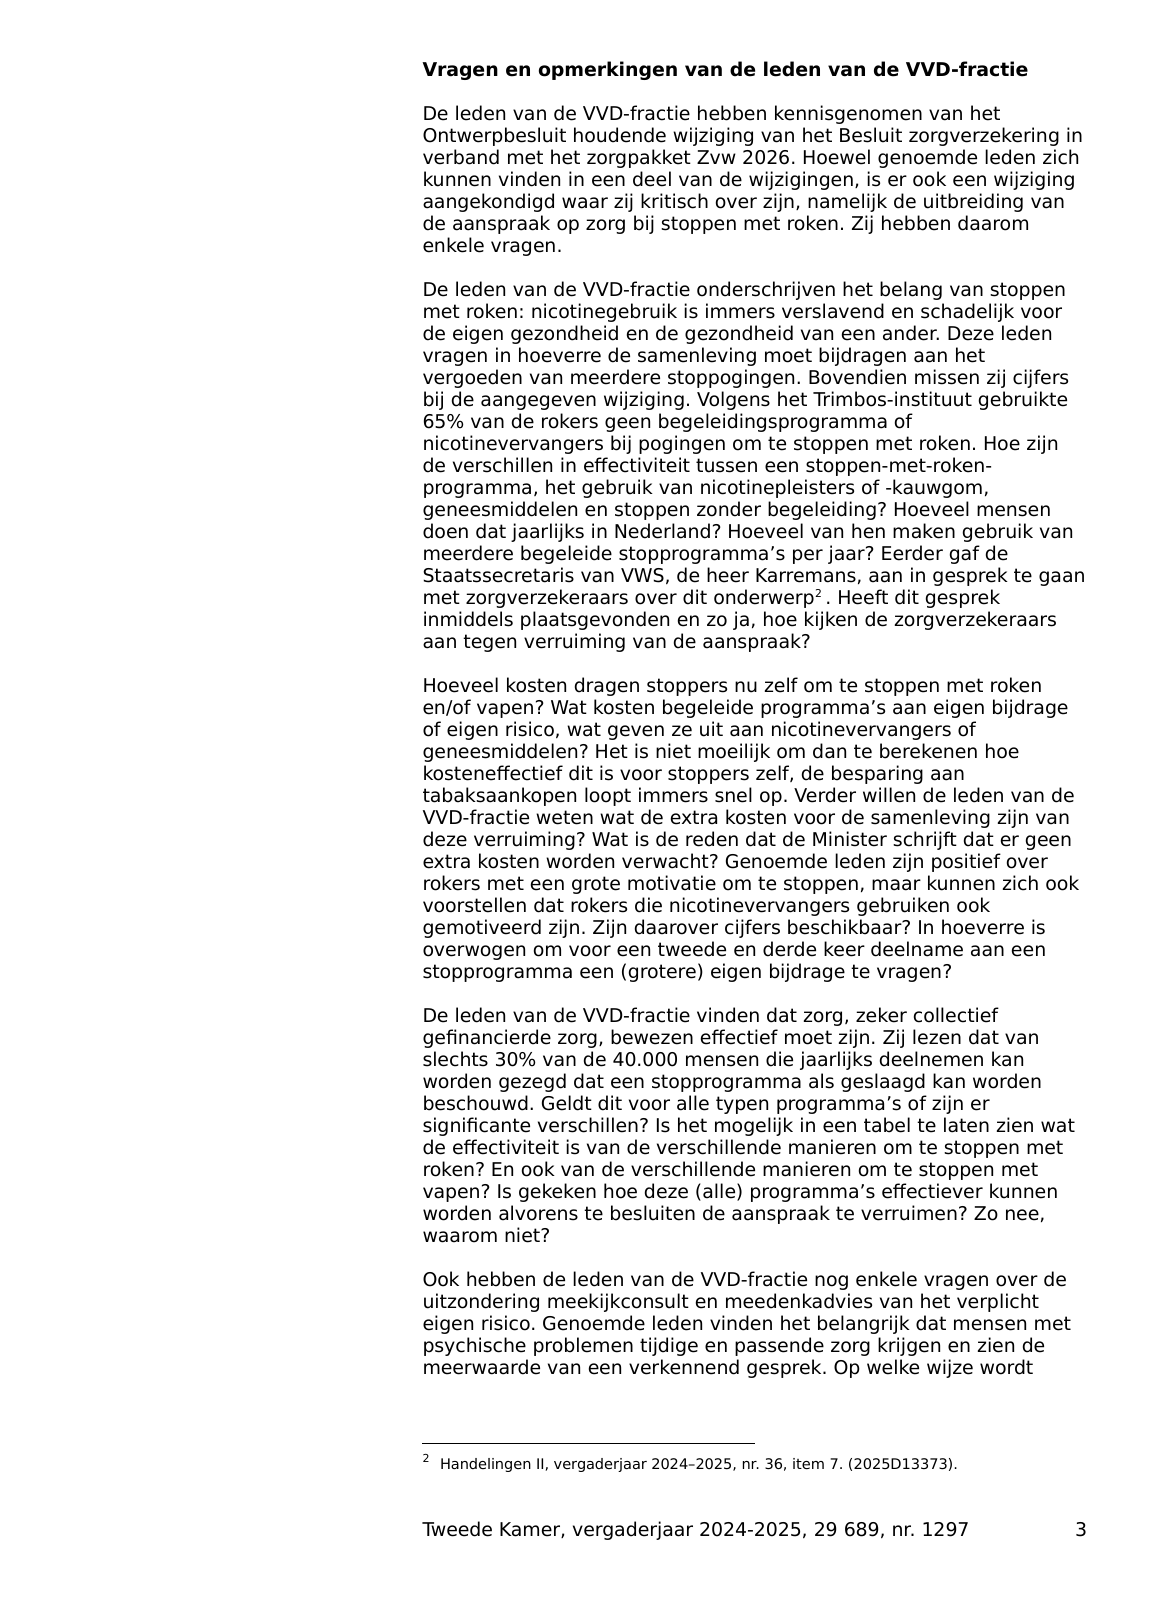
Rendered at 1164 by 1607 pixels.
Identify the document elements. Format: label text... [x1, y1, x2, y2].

text De leden van de VVD-fractie onderschrijven het belang van stoppen met roken: nicotinegebruik is immers verslavend en schadelijk voor de eigen gezondheid en de gezondheid van een ander. Deze leden vragen in hoeverre de samenleving moet bijdragen aan het vergoeden van meerdere stoppogingen. Bovendien missen zij cijfers bij de aangegeven wijziging. Volgens het Trimbos-instituut gebruikte 65% van de rokers geen begeleidingsprogramma of nicotinevervangers bij pogingen om te stoppen met roken. Hoe zijn de verschillen in effectiviteit tussen een stoppen-met-roken-programma, het gebruik van nicotinepleisters of -kauwgom, geneesmiddelen en stoppen zonder begeleiding? Hoeveel mensen doen dat jaarlijks in Nederland? Hoeveel van hen maken gebruik van meerdere begeleide stopprogramma’s per jaar? Eerder gaf de Staatssecretaris van VWS, de heer Karremans, aan in gesprek te gaan met zorgverzekeraars over dit onderwerp. Heeft dit gesprek inmiddels plaatsgevonden en zo ja, hoe kijken de zorgverzekeraars aan tegen verruiming van de aanspraak? [422, 279, 1087, 653]
text Ook hebben de leden van de VVD-fractie nog enkele vragen over de uitzondering meekijkconsult en meedenkadvies van het verplicht eigen risico. Genoemde leden vinden het belangrijk dat mensen met psychische problemen tijdige en passende zorg krijgen en zien de meerwaarde van een verkennend gesprek. Op welke wijze wordt [422, 1269, 1087, 1379]
text Handelingen II, vergaderjaar 2024–2025, nr. 36, item 7. (2025D13373). [422, 1452, 1087, 1474]
subtitle Vragen en opmerkingen van de leden van de VVD-fractie [422, 59, 1087, 81]
text Hoeveel kosten dragen stoppers nu zelf om te stoppen met roken en/of vapen? Wat kosten begeleide programma’s aan eigen bijdrage of eigen risico, wat geven ze uit aan nicotinevervangers of geneesmiddelen? Het is niet moeilijk om dan te berekenen hoe kosteneffectief dit is voor stoppers zelf, de besparing aan tabaksaankopen loopt immers snel op. Verder willen de leden van de VVD-fractie weten wat de extra kosten voor de samenleving zijn van deze verruiming? Wat is de reden dat de Minister schrijft dat er geen extra kosten worden verwacht? Genoemde leden zijn positief over rokers met een grote motivatie om te stoppen, maar kunnen zich ook voorstellen dat rokers die nicotinevervangers gebruiken ook gemotiveerd zijn. Zijn daarover cijfers beschikbaar? In hoeverre is overwogen om voor een tweede en derde keer deelname aan een stopprogramma een (grotere) eigen bijdrage te vragen? [422, 675, 1087, 983]
text De leden van de VVD-fractie vinden dat zorg, zeker collectief gefinancierde zorg, bewezen effectief moet zijn. Zij lezen dat van slechts 30% van de 40.000 mensen die jaarlijks deelnemen kan worden gezegd dat een stopprogramma als geslaagd kan worden beschouwd. Geldt dit voor alle typen programma’s of zijn er significante verschillen? Is het mogelijk in een tabel te laten zien wat de effectiviteit is van de verschillende manieren om te stoppen met roken? En ook van de verschillende manieren om te stoppen met vapen? Is gekeken hoe deze (alle) programma’s effectiever kunnen worden alvorens te besluiten de aanspraak te verruimen? Zo nee, waarom niet? [422, 1005, 1087, 1247]
text De leden van de VVD-fractie hebben kennisgenomen van het Ontwerpbesluit houdende wijziging van het Besluit zorgverzekering in verband met het zorgpakket Zvw 2026. Hoewel genoemde leden zich kunnen vinden in een deel van de wijzigingen, is er ook een wijziging aangekondigd waar zij kritisch over zijn, namelijk de uitbreiding van de aanspraak op zorg bij stoppen met roken. Zij hebben daarom enkele vragen. [422, 103, 1087, 257]
